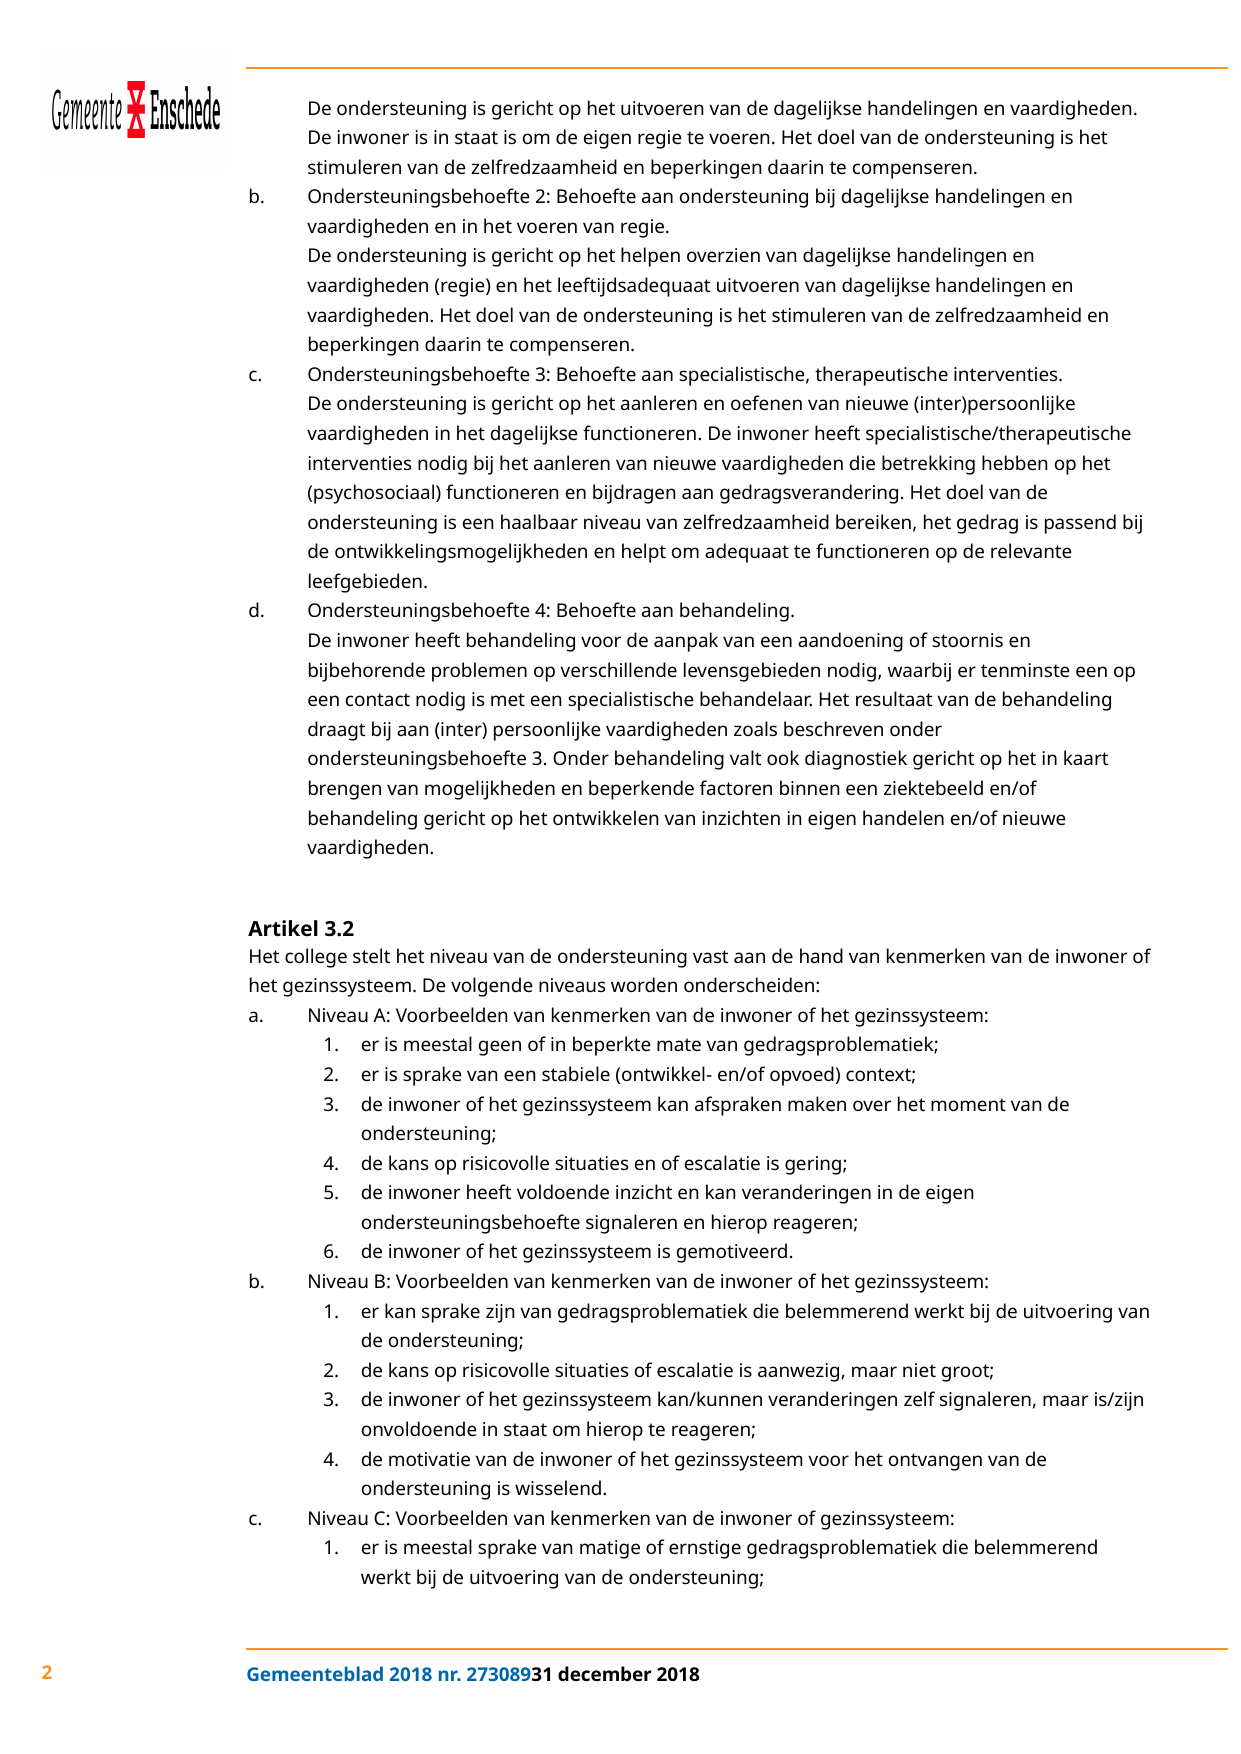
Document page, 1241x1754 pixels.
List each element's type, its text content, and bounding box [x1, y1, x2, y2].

list de inwoner of het gezinssysteem is gemotiveerd. [323, 1239, 1152, 1264]
text Artikel 3.2 [248, 914, 1152, 943]
list de motivatie van de inwoner of het gezinssysteem voor het ontvangen van de ondersteuning is wisselend. [323, 1446, 1152, 1501]
picture [41, 47, 231, 172]
list er is sprake van een stabiele (ontwikkel- en/of opvoed) context; [323, 1061, 1152, 1087]
list De ondersteuning is gericht op het uitvoeren van de dagelijkse handelingen en vaardigheden. De inwoner is in staat is om de eigen regie te voeren. Het doel van de ondersteuning is het stimuleren van de zelfredzaamheid en beperkingen daarin te compenseren. [248, 95, 1152, 180]
list de inwoner of het gezinssysteem kan afspraken maken over het moment van de ondersteuning; [323, 1091, 1152, 1146]
list er is meestal sprake van matige of ernstige gedragsproblematiek die belemmerend werkt bij de uitvoering van de ondersteuning; [323, 1534, 1152, 1590]
list De ondersteuning is gericht op het aanleren en oefenen van nieuwe (inter)persoonlijke vaardigheden in het dagelijkse functioneren. De inwoner heeft specialistische/therapeutische interventies nodig bij het aanleren van nieuwe vaardigheden die betrekking hebben op het (psychosociaal) functioneren en bijdragen aan gedragsverandering. Het doel van de ondersteuning is een haalbaar niveau van zelfredzaamheid bereiken, het gedrag is passend bij de ontwikkelingsmogelijkheden en helpt om adequaat te functioneren op de relevante leefgebieden. [248, 391, 1152, 594]
list de kans op risicovolle situaties en of escalatie is gering; [323, 1150, 1152, 1176]
list er is meestal geen of in beperkte mate van gedragsproblematiek; [323, 1032, 1152, 1057]
list Ondersteuningsbehoefte 2: Behoefte aan ondersteuning bij dagelijkse handelingen en vaardigheden en in het voeren van regie. [248, 183, 1152, 239]
list de kans op risicovolle situaties of escalatie is aanwezig, maar niet groot; [323, 1357, 1152, 1383]
list Ondersteuningsbehoefte 4: Behoefte aan behandeling. [248, 598, 1152, 623]
list de inwoner of het gezinssysteem kan/kunnen veranderingen zelf signaleren, maar is/zijn onvoldoende in staat om hierop te reageren; [323, 1387, 1152, 1442]
text Het college stelt het niveau van de ondersteuning vast aan de hand van kenmerken van de inwoner of het gezinssysteem. De volgende niveaus worden onderscheiden: [248, 943, 1152, 998]
list Niveau A: Voorbeelden van kenmerken van de inwoner of het gezinssysteem: [248, 1002, 1152, 1028]
list De inwoner heeft behandeling voor de aanpak van een aandoening of stoornis en bijbehorende problemen op verschillende levensgebieden nodig, waarbij er tenminste een op een contact nodig is met een specialistische behandelaar. Het resultaat van de behandeling draagt bij aan (inter) persoonlijke vaardigheden zoals beschreven onder ondersteuningsbehoefte 3. Onder behandeling valt ook diagnostiek gericht op het in kaart brengen van mogelijkheden en beperkende factoren binnen een ziektebeeld en/of behandeling gericht op het ontwikkelen van inzichten in eigen handelen en/of nieuwe vaardigheden. [248, 627, 1152, 860]
list Niveau C: Voorbeelden van kenmerken van de inwoner of gezinssysteem: [248, 1505, 1152, 1531]
list de inwoner heeft voldoende inzicht en kan veranderingen in de eigen ondersteuningsbehoefte signaleren en hierop reageren; [323, 1179, 1152, 1235]
list er kan sprake zijn van gedragsproblematiek die belemmerend werkt bij de uitvoering van de ondersteuning; [323, 1298, 1152, 1353]
list De ondersteuning is gericht op het helpen overzien van dagelijkse handelingen en vaardigheden (regie) en het leeftijdsadequaat uitvoeren van dagelijkse handelingen en vaardigheden. Het doel van de ondersteuning is het stimuleren van de zelfredzaamheid en beperkingen daarin te compenseren. [248, 243, 1152, 357]
list Niveau B: Voorbeelden van kenmerken van de inwoner of het gezinssysteem: [248, 1268, 1152, 1294]
list Ondersteuningsbehoefte 3: Behoefte aan specialistische, therapeutische interventies. [248, 361, 1152, 387]
